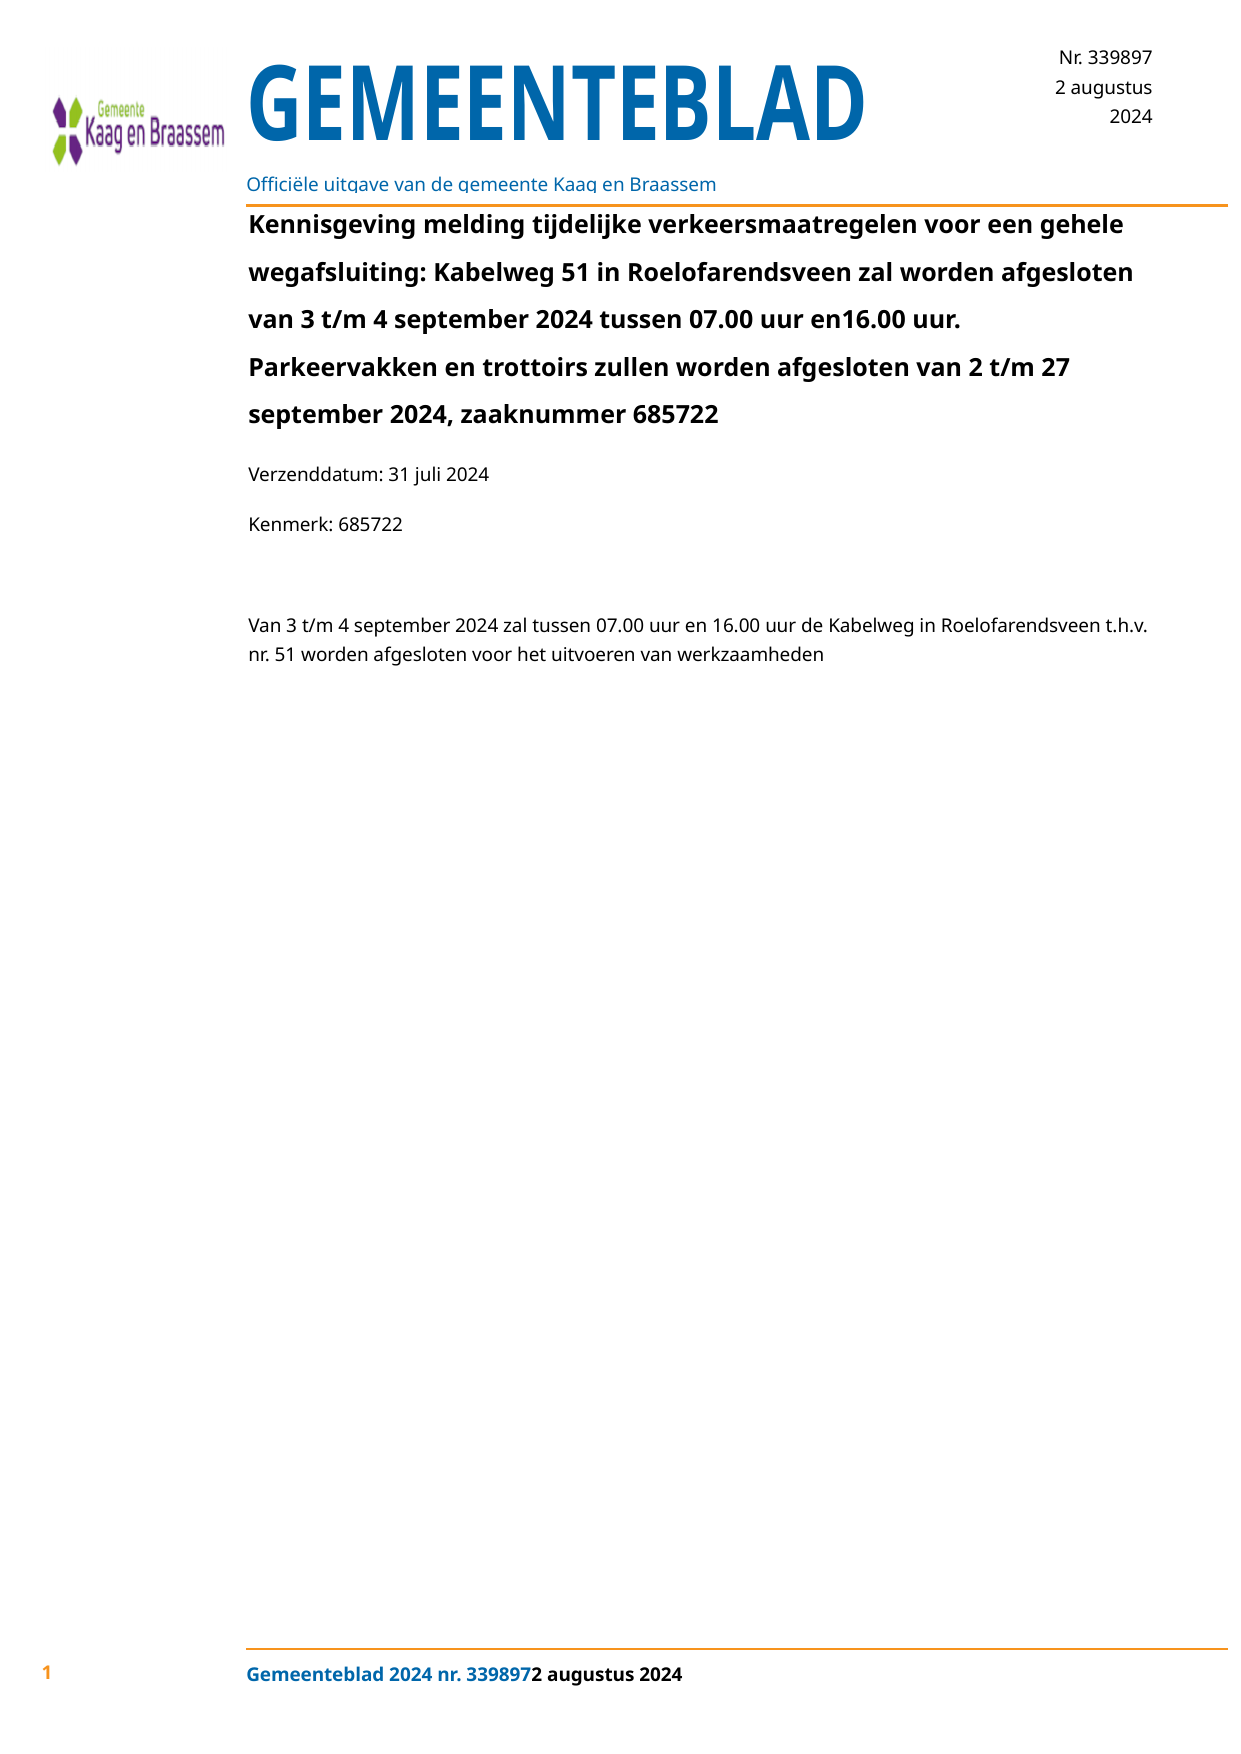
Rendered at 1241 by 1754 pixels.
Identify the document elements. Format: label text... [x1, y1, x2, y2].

text Kenmerk: 685722 [248, 511, 1152, 537]
text Verzenddatum: 31 juli 2024 [248, 461, 1152, 486]
text Kennisgeving melding tijdelijke verkeersmaatregelen voor een gehele wegafsluiting: Kabelweg 51 in Roelofarendsveen zal worden afgesloten van 3 t/m 4 september 2024 tussen 07.00 uur en16.00 uur. Parkeervakken en trottoirs zullen worden afgesloten van 2 t/m 27 september 2024, zaaknummer 685722 [248, 207, 1152, 431]
text Van 3 t/m 4 september 2024 zal tussen 07.00 uur en 16.00 uur de Kabelweg in Roelofarendsveen t.h.v. nr. 51 worden afgesloten voor het uitvoeren van werkzaamheden [248, 612, 1152, 667]
picture [41, 47, 231, 172]
